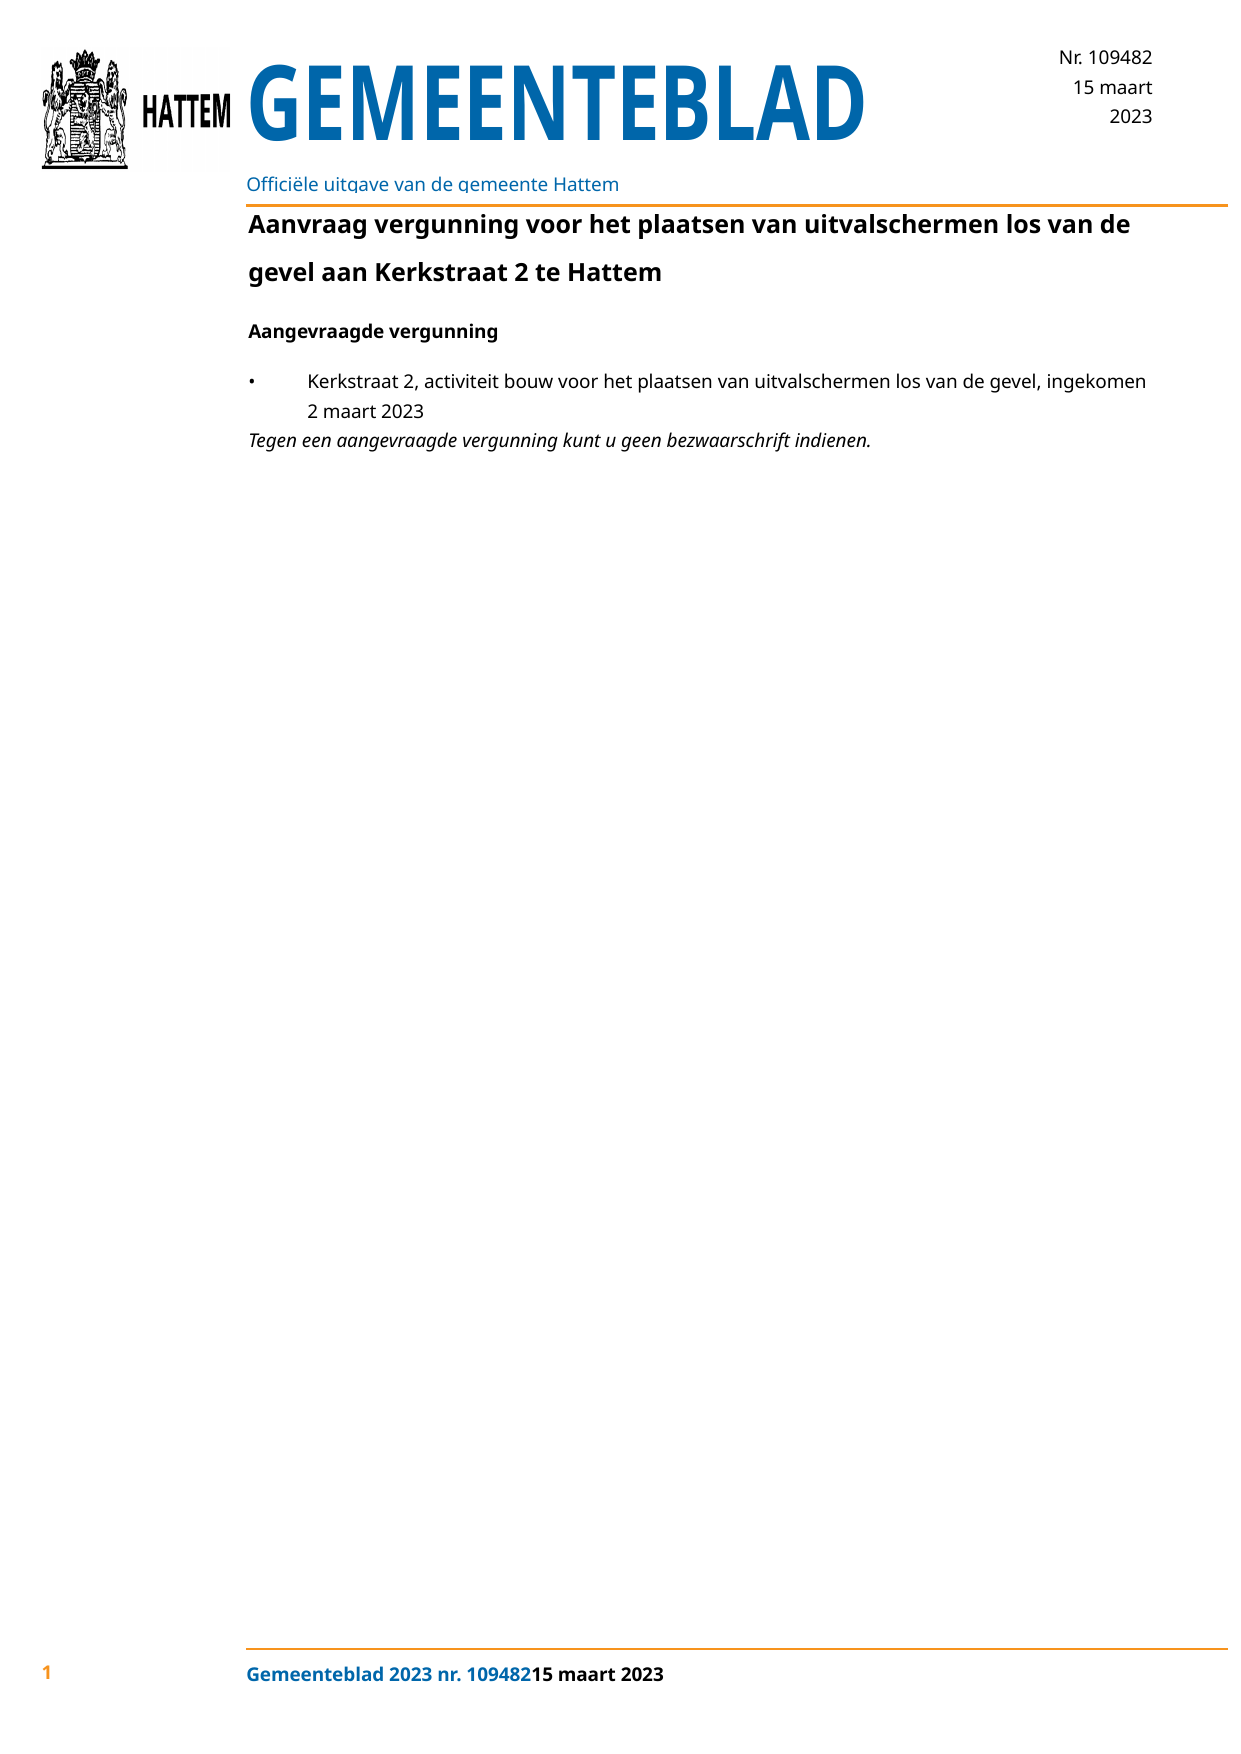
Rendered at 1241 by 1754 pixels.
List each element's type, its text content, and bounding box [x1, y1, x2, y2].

text Aanvraag vergunning voor het plaatsen van uitvalschermen los van de gevel aan Kerkstraat 2 te Hattem [248, 207, 1152, 288]
text Tegen een aangevraagde vergunning kunt u geen bezwaarschrift indienen. [248, 427, 1152, 453]
text Aangevraagde vergunning [248, 318, 1152, 344]
picture [41, 47, 231, 172]
list Kerkstraat 2, activiteit bouw voor het plaatsen van uitvalschermen los van de gevel, ingekomen 2 maart 2023 [248, 368, 1152, 424]
